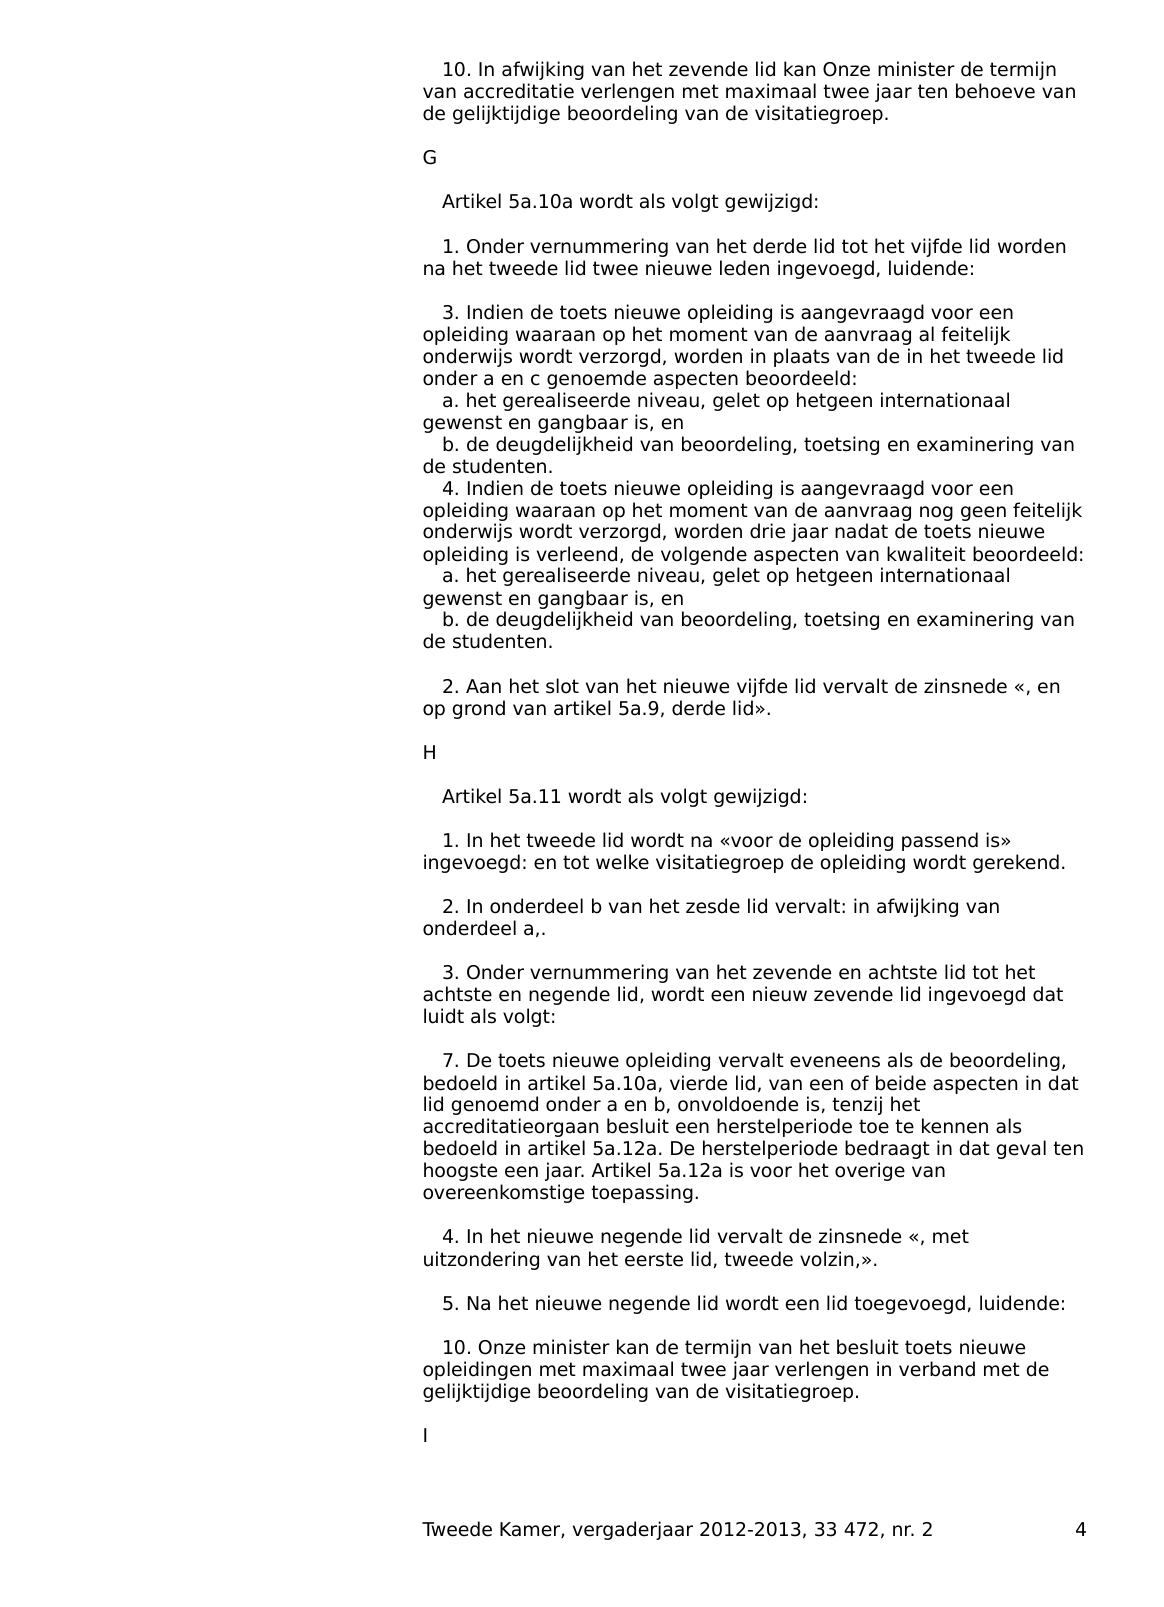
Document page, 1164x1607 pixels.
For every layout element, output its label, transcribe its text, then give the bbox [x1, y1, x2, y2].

text 3. Onder vernummering van het zevende en achtste lid tot het achtste en negende lid, wordt een nieuw zevende lid ingevoegd dat luidt als volgt: [422, 962, 1087, 1028]
text a. het gerealiseerde niveau, gelet op hetgeen internationaal gewenst en gangbaar is, en [422, 389, 1087, 433]
text 1. Onder vernummering van het derde lid tot het vijfde lid worden na het tweede lid twee nieuwe leden ingevoegd, luidende: [422, 236, 1087, 279]
text b. de deugdelijkheid van beoordeling, toetsing en examinering van de studenten. [422, 433, 1087, 477]
text 4. In het nieuwe negende lid vervalt de zinsnede «, met uitzondering van het eerste lid, tweede volzin,». [422, 1226, 1087, 1270]
text 2. Aan het slot van het nieuwe vijfde lid vervalt de zinsnede «, en op grond van artikel 5a.9, derde lid». [422, 676, 1087, 719]
text 5. Na het nieuwe negende lid wordt een lid toegevoegd, luidende: [422, 1293, 1087, 1314]
text G [422, 147, 1087, 169]
text 3. Indien de toets nieuwe opleiding is aangevraagd voor een opleiding waaraan op het moment van de aanvraag al feitelijk onderwijs wordt verzorgd, worden in plaats van de in het tweede lid onder a en c genoemde aspecten beoordeeld: [422, 302, 1087, 389]
text 7. De toets nieuwe opleiding vervalt eveneens als de beoordeling, bedoeld in artikel 5a.10a, vierde lid, van een of beide aspecten in dat lid genoemd onder a en b, onvoldoende is, tenzij het accreditatieorgaan besluit een herstelperiode toe te kennen als bedoeld in artikel 5a.12a. De herstelperiode bedraagt in dat geval ten hoogste een jaar. Artikel 5a.12a is voor het overige van overeenkomstige toepassing. [422, 1050, 1087, 1204]
text b. de deugdelijkheid van beoordeling, toetsing en examinering van de studenten. [422, 609, 1087, 653]
text Artikel 5a.10a wordt als volgt gewijzigd: [422, 191, 1087, 213]
text 10. Onze minister kan de termijn van het besluit toets nieuwe opleidingen met maximaal twee jaar verlengen in verband met de gelijktijdige beoordeling van de visitatiegroep. [422, 1337, 1087, 1403]
text I [422, 1425, 1087, 1447]
text a. het gerealiseerde niveau, gelet op hetgeen internationaal gewenst en gangbaar is, en [422, 565, 1087, 609]
text 2. In onderdeel b van het zesde lid vervalt: in afwijking van onderdeel a,. [422, 896, 1087, 940]
text 10. In afwijking van het zevende lid kan Onze minister de termijn van accreditatie verlengen met maximaal twee jaar ten behoeve van de gelijktijdige beoordeling van de visitatiegroep. [422, 59, 1087, 125]
text 1. In het tweede lid wordt na «voor de opleiding passend is» ingevoegd: en tot welke visitatiegroep de opleiding wordt gerekend. [422, 830, 1087, 874]
text H [422, 742, 1087, 764]
text Artikel 5a.11 wordt als volgt gewijzigd: [422, 786, 1087, 808]
text 4. Indien de toets nieuwe opleiding is aangevraagd voor een opleiding waaraan op het moment van de aanvraag nog geen feitelijk onderwijs wordt verzorgd, worden drie jaar nadat de toets nieuwe opleiding is verleend, de volgende aspecten van kwaliteit beoordeeld: [422, 477, 1087, 565]
